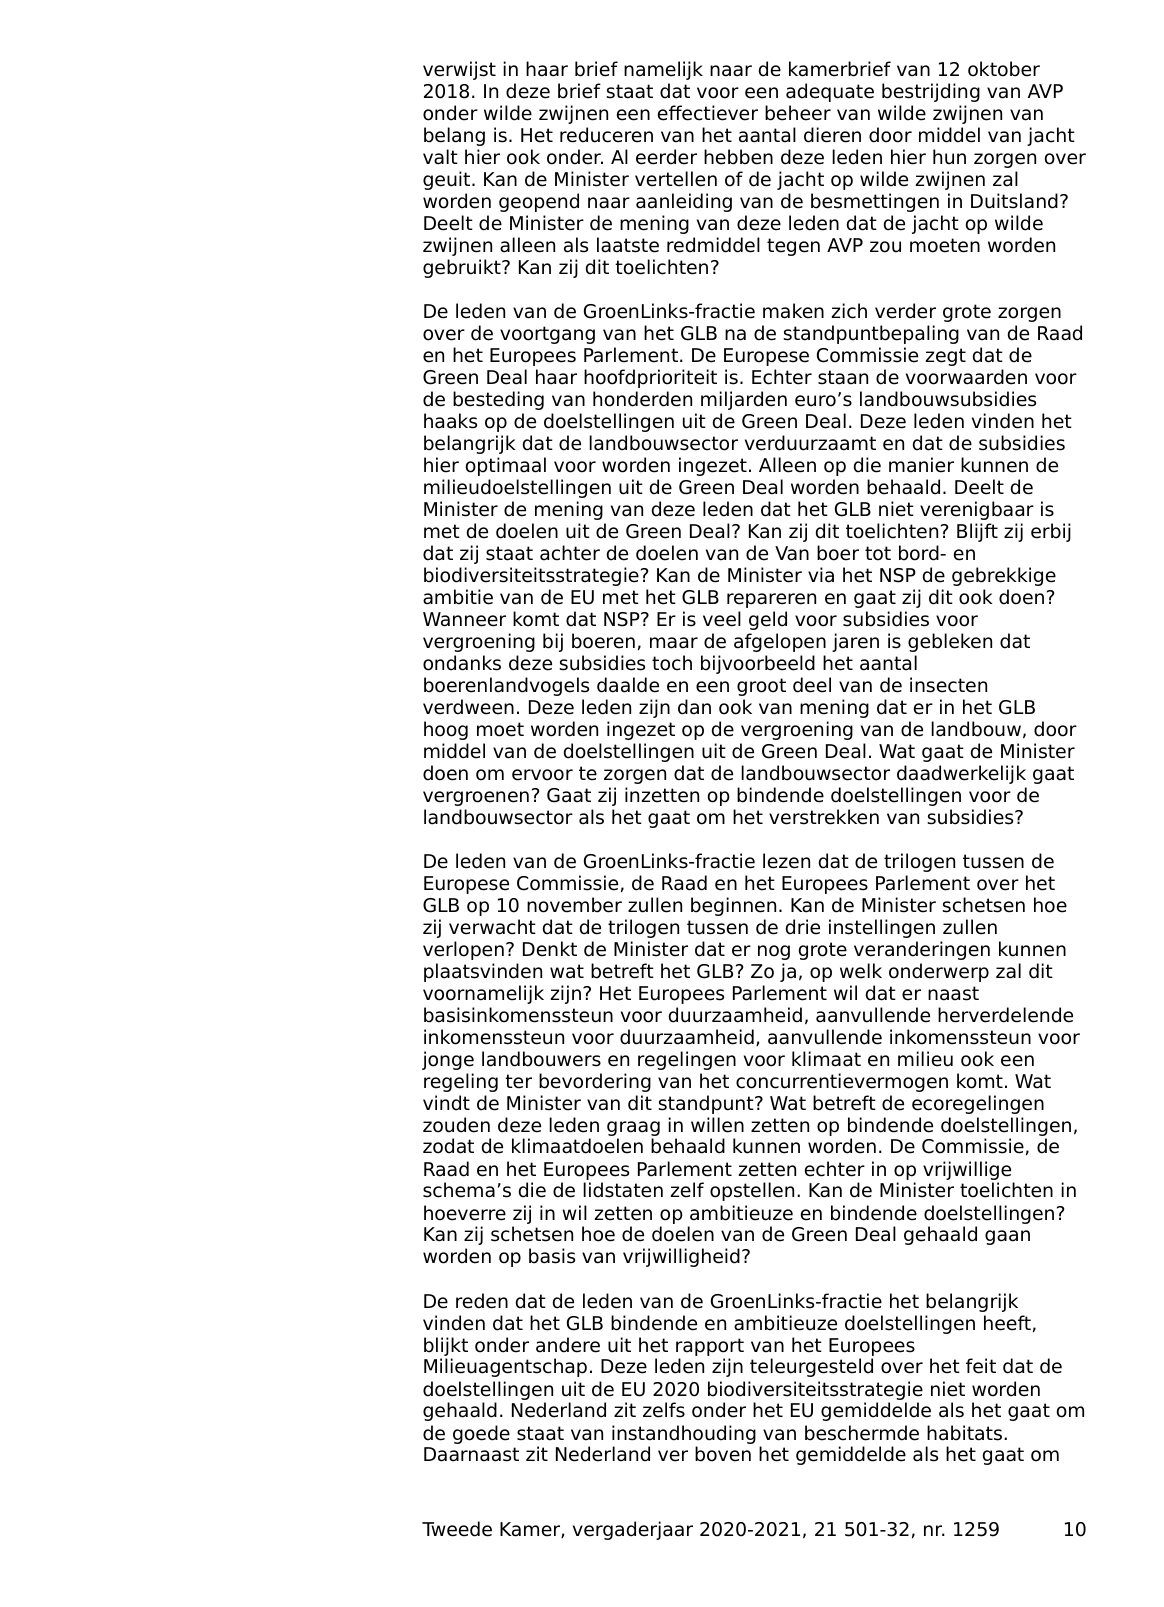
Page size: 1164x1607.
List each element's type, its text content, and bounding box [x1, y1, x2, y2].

text De reden dat de leden van de GroenLinks-fractie het belangrijk vinden dat het GLB bindende en ambitieuze doelstellingen heeft, blijkt onder andere uit het rapport van het Europees Milieuagentschap. Deze leden zijn teleurgesteld over het feit dat de doelstellingen uit de EU 2020 biodiversiteitsstrategie niet worden gehaald. Nederland zit zelfs onder het EU gemiddelde als het gaat om de goede staat van instandhouding van beschermde habitats. Daarnaast zit Nederland ver boven het gemiddelde als het gaat om [422, 1291, 1087, 1466]
text De leden van de GroenLinks-fractie lezen dat de trilogen tussen de Europese Commissie, de Raad en het Europees Parlement over het GLB op 10 november zullen beginnen. Kan de Minister schetsen hoe zij verwacht dat de trilogen tussen de drie instellingen zullen verlopen? Denkt de Minister dat er nog grote veranderingen kunnen plaatsvinden wat betreft het GLB? Zo ja, op welk onderwerp zal dit voornamelijk zijn? Het Europees Parlement wil dat er naast basisinkomenssteun voor duurzaamheid, aanvullende herverdelende inkomenssteun voor duurzaamheid, aanvullende inkomenssteun voor jonge landbouwers en regelingen voor klimaat en milieu ook een regeling ter bevordering van het concurrentievermogen komt. Wat vindt de Minister van dit standpunt? Wat betreft de ecoregelingen zouden deze leden graag in willen zetten op bindende doelstellingen, zodat de klimaatdoelen behaald kunnen worden. De Commissie, de Raad en het Europees Parlement zetten echter in op vrijwillige schema’s die de lidstaten zelf opstellen. Kan de Minister toelichten in hoeverre zij in wil zetten op ambitieuze en bindende doelstellingen? Kan zij schetsen hoe de doelen van de Green Deal gehaald gaan worden op basis van vrijwilligheid? [422, 851, 1087, 1268]
text De leden van de GroenLinks-fractie maken zich verder grote zorgen over de voortgang van het GLB na de standpuntbepaling van de Raad en het Europees Parlement. De Europese Commissie zegt dat de Green Deal haar hoofdprioriteit is. Echter staan de voorwaarden voor de besteding van honderden miljarden euro’s landbouwsubsidies haaks op de doelstellingen uit de Green Deal. Deze leden vinden het belangrijk dat de landbouwsector verduurzaamt en dat de subsidies hier optimaal voor worden ingezet. Alleen op die manier kunnen de milieudoelstellingen uit de Green Deal worden behaald. Deelt de Minister de mening van deze leden dat het GLB niet verenigbaar is met de doelen uit de Green Deal? Kan zij dit toelichten? Blijft zij erbij dat zij staat achter de doelen van de Van boer tot bord- en biodiversiteitsstrategie? Kan de Minister via het NSP de gebrekkige ambitie van de EU met het GLB repareren en gaat zij dit ook doen? Wanneer komt dat NSP? Er is veel geld voor subsidies voor vergroening bij boeren, maar de afgelopen jaren is gebleken dat ondanks deze subsidies toch bijvoorbeeld het aantal boerenlandvogels daalde en een groot deel van de insecten verdween. Deze leden zijn dan ook van mening dat er in het GLB hoog moet worden ingezet op de vergroening van de landbouw, door middel van de doelstellingen uit de Green Deal. Wat gaat de Minister doen om ervoor te zorgen dat de landbouwsector daadwerkelijk gaat vergroenen? Gaat zij inzetten op bindende doelstellingen voor de landbouwsector als het gaat om het verstrekken van subsidies? [422, 301, 1087, 828]
text verwijst in haar brief namelijk naar de kamerbrief van 12 oktober 2018. In deze brief staat dat voor een adequate bestrijding van AVP onder wilde zwijnen een effectiever beheer van wilde zwijnen van belang is. Het reduceren van het aantal dieren door middel van jacht valt hier ook onder. Al eerder hebben deze leden hier hun zorgen over geuit. Kan de Minister vertellen of de jacht op wilde zwijnen zal worden geopend naar aanleiding van de besmettingen in Duitsland? Deelt de Minister de mening van deze leden dat de jacht op wilde zwijnen alleen als laatste redmiddel tegen AVP zou moeten worden gebruikt? Kan zij dit toelichten? [422, 59, 1087, 279]
